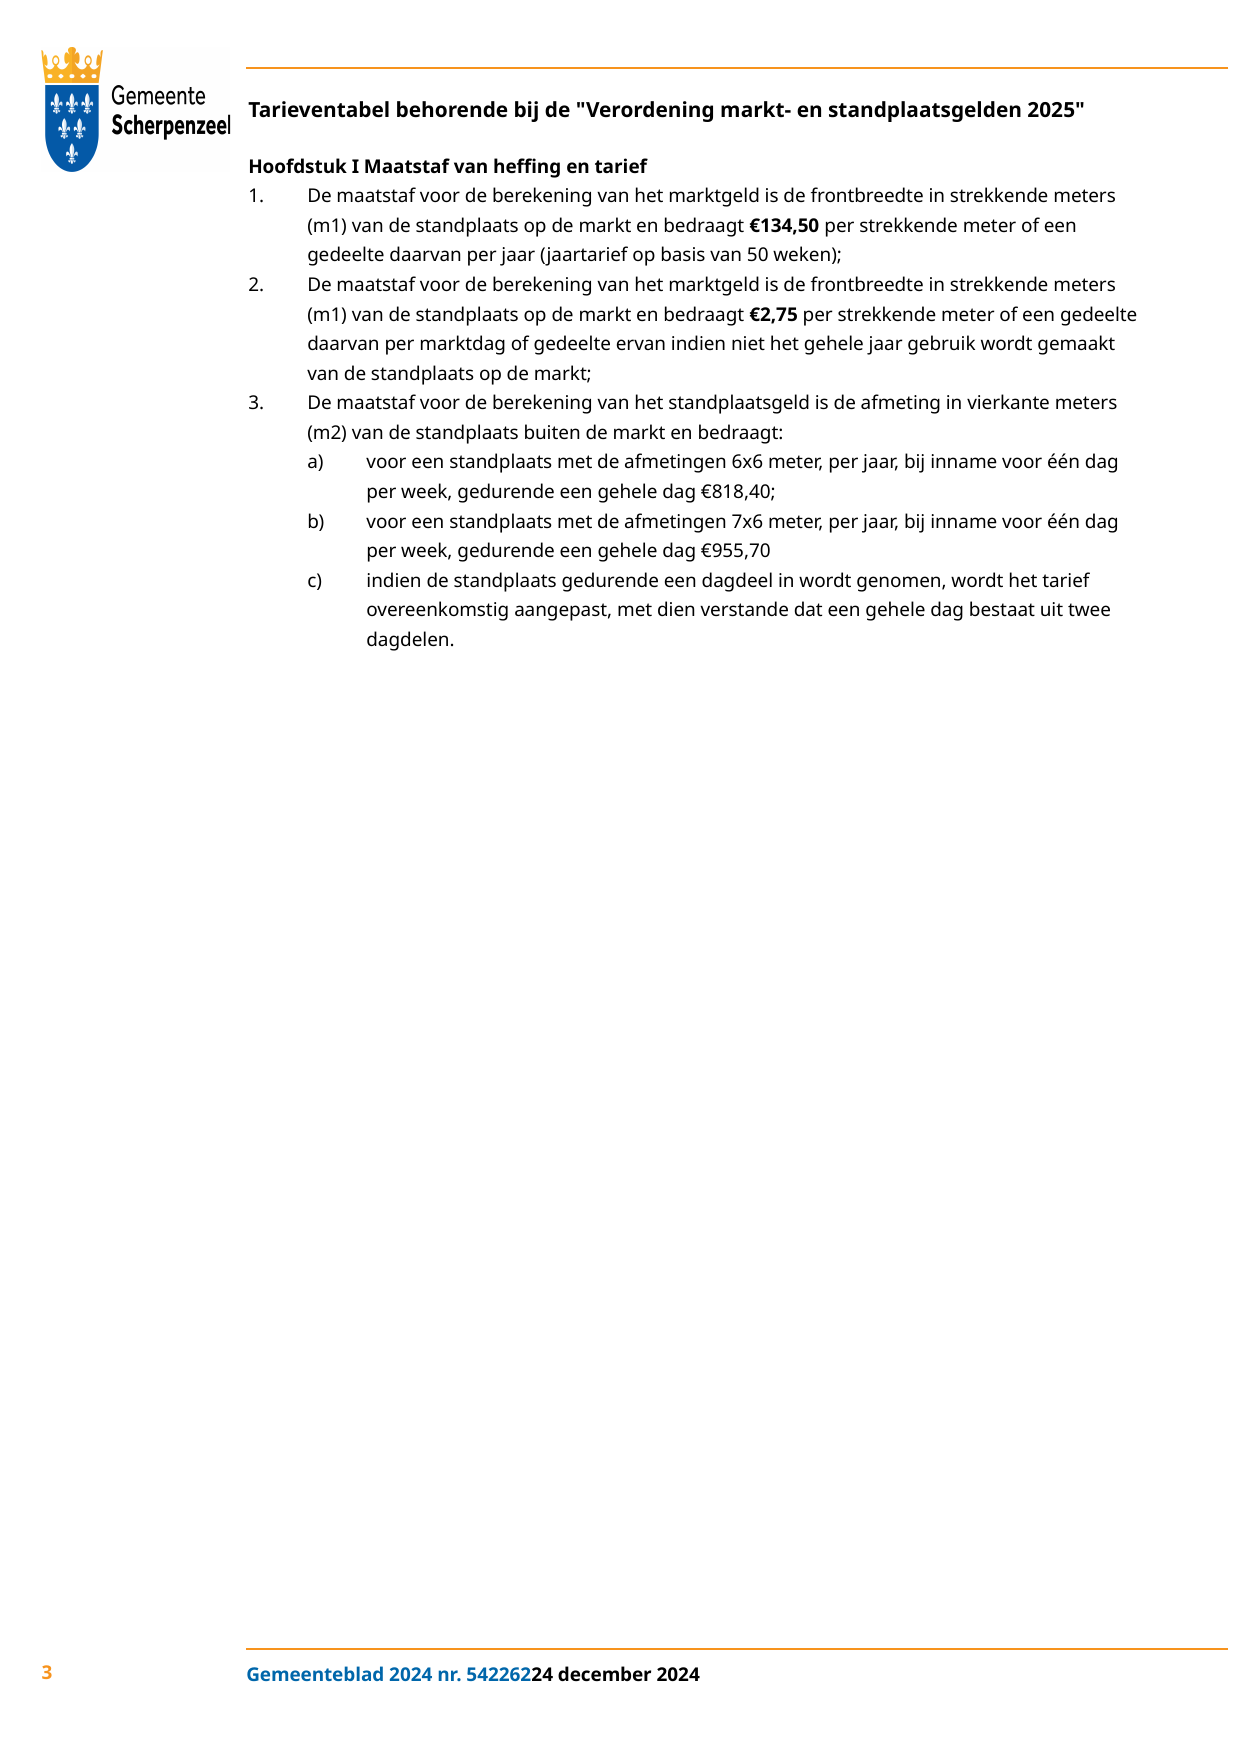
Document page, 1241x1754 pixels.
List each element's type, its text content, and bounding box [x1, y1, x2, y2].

list De maatstaf voor de berekening van het standplaatsgeld is de afmeting in vierkante meters (m2) van de standplaats buiten de markt en bedraagt: [248, 389, 1152, 445]
text Hoofdstuk I Maatstaf van heffing en tarief [248, 153, 1152, 179]
list indien de standplaats gedurende een dagdeel in wordt genomen, wordt het tarief overeenkomstig aangepast, met dien verstande dat een gehele dag bestaat uit twee dagdelen. [307, 567, 1152, 652]
list voor een standplaats met de afmetingen 6x6 meter, per jaar, bij inname voor één dag per week, gedurende een gehele dag €818,40; [307, 449, 1152, 504]
list De maatstaf voor de berekening van het marktgeld is de frontbreedte in strekkende meters (m1) van de standplaats op de markt en bedraagt €2,75 per strekkende meter of een gedeelte daarvan per marktdag of gedeelte ervan indien niet het gehele jaar gebruik wordt gemaakt van de standplaats op de markt; [248, 271, 1152, 386]
text Tarieventabel behorende bij de "Verordening markt- en standplaatsgelden 2025" [248, 95, 1152, 123]
list De maatstaf voor de berekening van het marktgeld is de frontbreedte in strekkende meters (m1) van de standplaats op de markt en bedraagt €134,50 per strekkende meter of een gedeelte daarvan per jaar (jaartarief op basis van 50 weken); [248, 182, 1152, 267]
picture [41, 47, 231, 172]
list voor een standplaats met de afmetingen 7x6 meter, per jaar, bij inname voor één dag per week, gedurende een gehele dag €955,70 [307, 508, 1152, 563]
